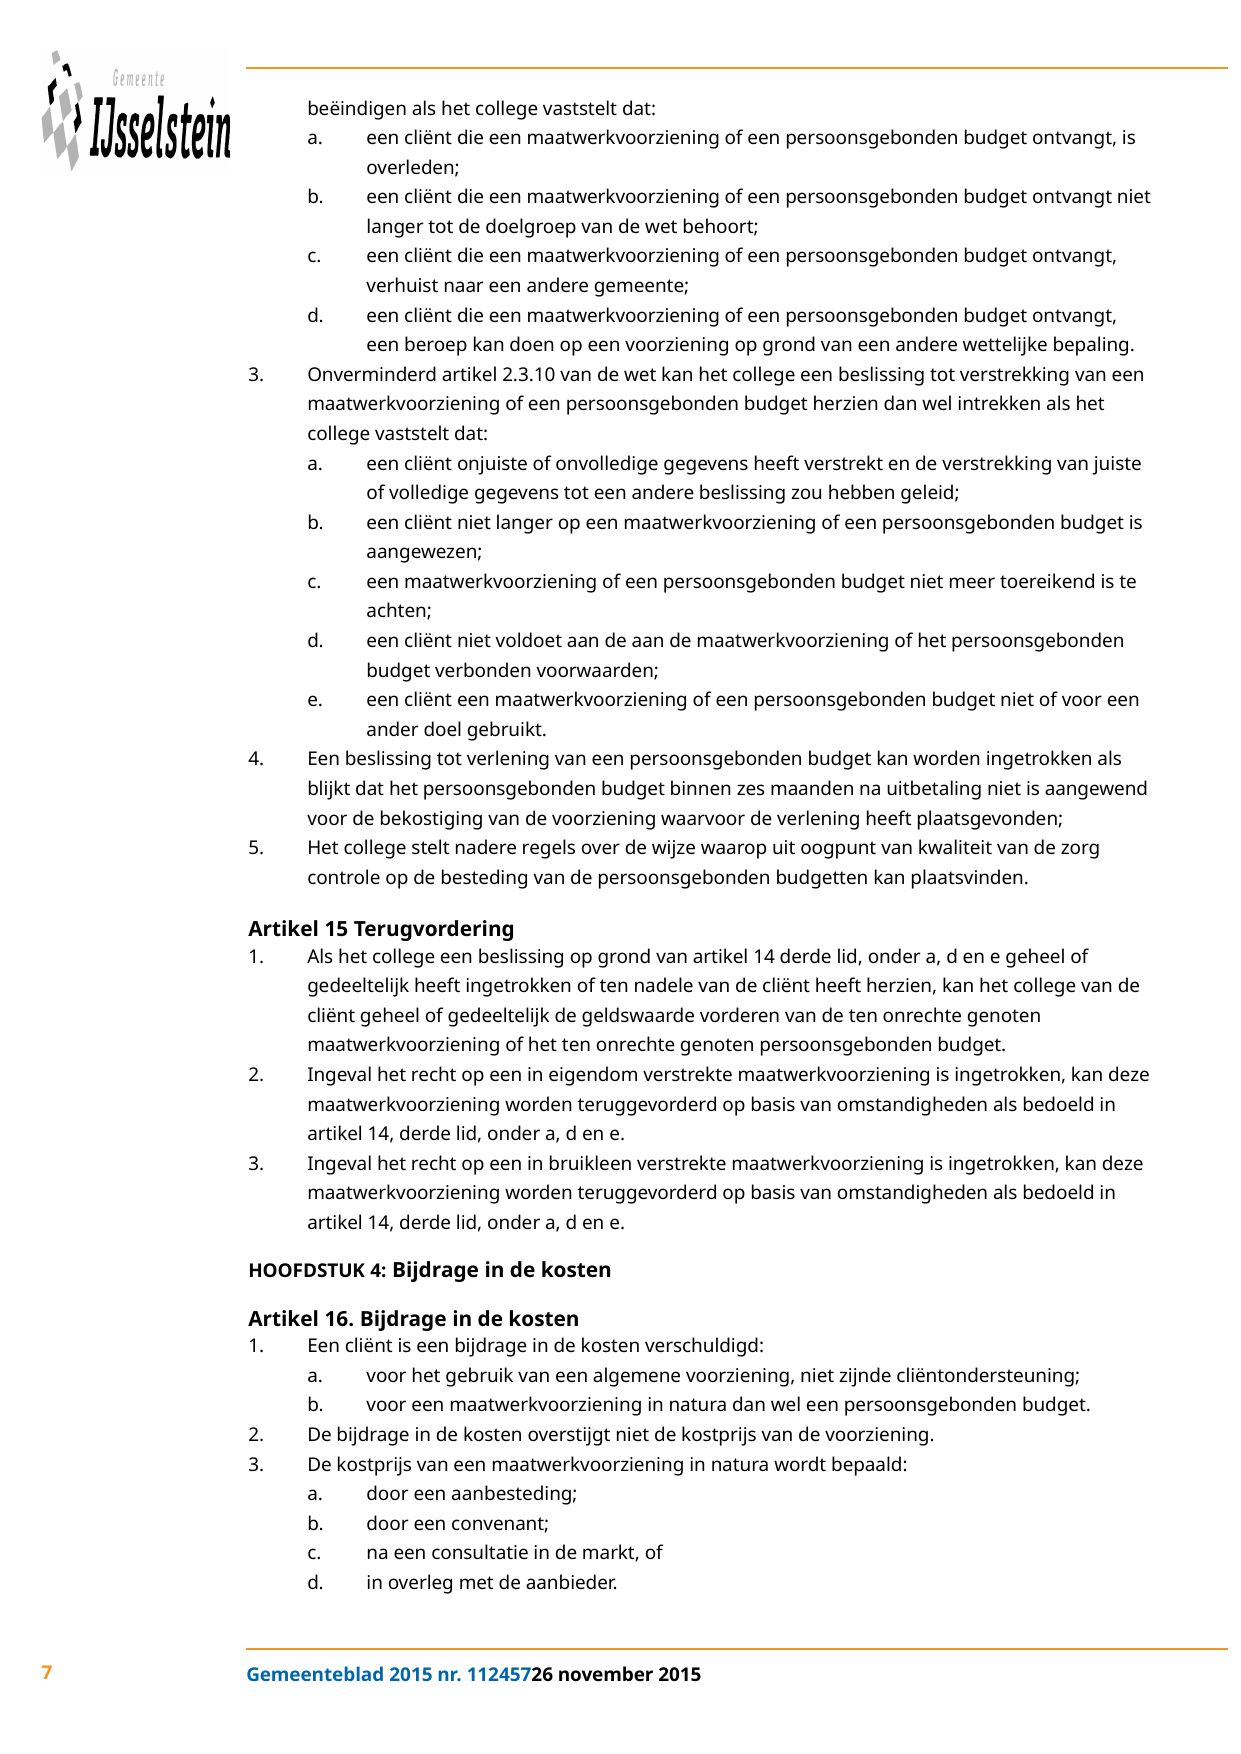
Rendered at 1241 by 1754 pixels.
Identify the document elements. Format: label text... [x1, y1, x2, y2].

list in overleg met de aanbieder. [307, 1569, 1152, 1595]
list voor een maatwerkvoorziening in natura dan wel een persoonsgebonden budget. [307, 1392, 1152, 1417]
list een maatwerkvoorziening of een persoonsgebonden budget niet meer toereikend is te achten; [307, 568, 1152, 623]
list door een aanbesteding; [307, 1480, 1152, 1506]
list Onverminderd artikel 2.3.10 van de wet kan het college een beslissing tot verstrekking van een maatwerkvoorziening of een persoonsgebonden budget herzien dan wel intrekken als het college vaststelt dat: [248, 361, 1152, 446]
list een cliënt die een maatwerkvoorziening of een persoonsgebonden budget ontvangt, verhuist naar een andere gemeente; [307, 243, 1152, 298]
list een cliënt niet langer op een maatwerkvoorziening of een persoonsgebonden budget is aangewezen; [307, 509, 1152, 564]
text HOOFDSTUK 4: Bijdrage in de kosten [248, 1255, 1152, 1283]
text Artikel 16. Bijdrage in de kosten [248, 1304, 1152, 1332]
list De bijdrage in de kosten overstijgt niet de kostprijs van de voorziening. [248, 1421, 1152, 1447]
list Een beslissing tot verlening van een persoonsgebonden budget kan worden ingetrokken als blijkt dat het persoonsgebonden budget binnen zes maanden na uitbetaling niet is aangewend voor de bekostiging van de voorziening waarvoor de verlening heeft plaatsgevonden; [248, 746, 1152, 831]
list een cliënt die een maatwerkvoorziening of een persoonsgebonden budget ontvangt, een beroep kan doen op een voorziening op grond van een andere wettelijke bepaling. [307, 302, 1152, 357]
list Het college stelt nadere regels over de wijze waarop uit oogpunt van kwaliteit van de zorg controle op de besteding van de persoonsgebonden budgetten kan plaatsvinden. [248, 834, 1152, 890]
list een cliënt die een maatwerkvoorziening of een persoonsgebonden budget ontvangt niet langer tot de doelgroep van de wet behoort; [307, 183, 1152, 239]
list voor het gebruik van een algemene voorziening, niet zijnde cliëntondersteuning; [307, 1362, 1152, 1388]
list na een consultatie in de markt, of [307, 1539, 1152, 1565]
list De kostprijs van een maatwerkvoorziening in natura wordt bepaald: [248, 1451, 1152, 1476]
list Ingeval het recht op een in bruikleen verstrekte maatwerkvoorziening is ingetrokken, kan deze maatwerkvoorziening worden teruggevorderd op basis van omstandigheden als bedoeld in artikel 14, derde lid, onder a, d en e. [248, 1150, 1152, 1235]
list een cliënt die een maatwerkvoorziening of een persoonsgebonden budget ontvangt, is overleden; [307, 124, 1152, 180]
list beëindigen als het college vaststelt dat: [248, 95, 1152, 121]
list Ingeval het recht op een in eigendom verstrekte maatwerkvoorziening is ingetrokken, kan deze maatwerkvoorziening worden teruggevorderd op basis van omstandigheden als bedoeld in artikel 14, derde lid, onder a, d en e. [248, 1061, 1152, 1146]
list door een convenant; [307, 1510, 1152, 1536]
picture [41, 47, 231, 172]
list een cliënt onjuiste of onvolledige gegevens heeft verstrekt en de verstrekking van juiste of volledige gegevens tot een andere beslissing zou hebben geleid; [307, 450, 1152, 505]
list Als het college een beslissing op grond van artikel 14 derde lid, onder a, d en e geheel of gedeeltelijk heeft ingetrokken of ten nadele van de cliënt heeft herzien, kan het college van de cliënt geheel of gedeeltelijk de geldswaarde vorderen van de ten onrechte genoten maatwerkvoorziening of het ten onrechte genoten persoonsgebonden budget. [248, 943, 1152, 1057]
list een cliënt niet voldoet aan de aan de maatwerkvoorziening of het persoonsgebonden budget verbonden voorwaarden; [307, 627, 1152, 683]
list een cliënt een maatwerkvoorziening of een persoonsgebonden budget niet of voor een ander doel gebruikt. [307, 686, 1152, 742]
text Artikel 15 Terugvordering [248, 914, 1152, 943]
list Een cliënt is een bijdrage in de kosten verschuldigd: [248, 1332, 1152, 1358]
